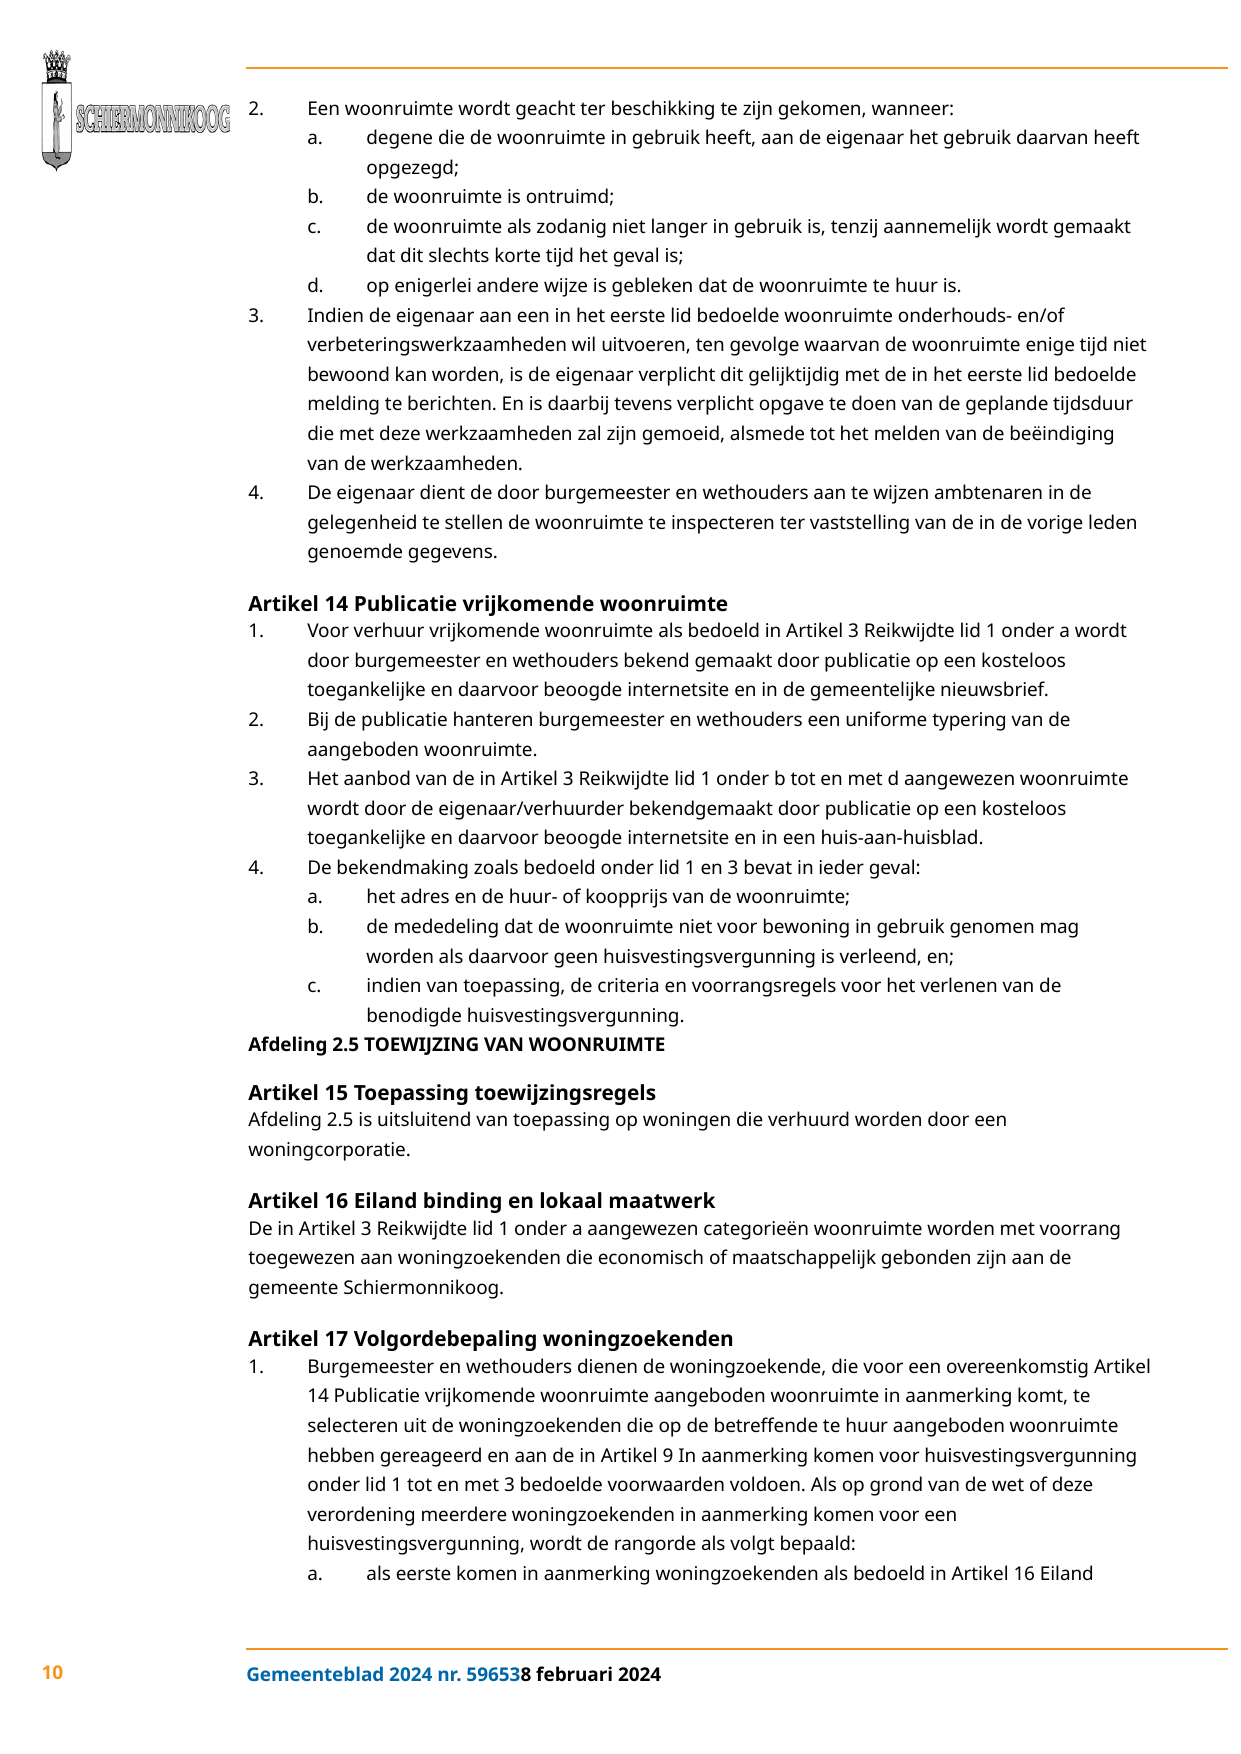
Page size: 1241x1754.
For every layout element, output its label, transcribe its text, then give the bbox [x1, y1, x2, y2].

list het adres en de huur- of koopprijs van de woonruimte; [307, 884, 1152, 909]
list De bekendmaking zoals bedoeld onder lid 1 en 3 bevat in ieder geval: [248, 854, 1152, 880]
list Burgemeester en wethouders dienen de woningzoekende, die voor een overeenkomstig Artikel 14 Publicatie vrijkomende woonruimte aangeboden woonruimte in aanmerking komt, te selecteren uit de woningzoekenden die op de betreffende te huur aangeboden woonruimte hebben gereageerd en aan de in Artikel 9 In aanmerking komen voor huisvestingsvergunning onder lid 1 tot en met 3 bedoelde voorwaarden voldoen. Als op grond van de wet of deze verordening meerdere woningzoekenden in aanmerking komen voor een huisvestingsvergunning, wordt de rangorde als volgt bepaald: [248, 1353, 1152, 1556]
list indien van toepassing, de criteria en voorrangsregels voor het verlenen van de benodigde huisvestingsvergunning. [307, 972, 1152, 1028]
text Afdeling 2.5 TOEWIJZING VAN WOONRUIMTE [248, 1032, 1152, 1057]
text Artikel 17 Volgordebepaling woningzoekenden [248, 1324, 1152, 1353]
text Artikel 16 Eiland binding en lokaal maatwerk [248, 1187, 1152, 1215]
list als eerste komen in aanmerking woningzoekenden als bedoeld in Artikel 16 Eiland [307, 1560, 1152, 1586]
list De eigenaar dient de door burgemeester en wethouders aan te wijzen ambtenaren in de gelegenheid te stellen de woonruimte te inspecteren ter vaststelling van de in de vorige leden genoemde gegevens. [248, 479, 1152, 564]
text Artikel 14 Publicatie vrijkomende woonruimte [248, 589, 1152, 617]
text Afdeling 2.5 is uitsluitend van toepassing op woningen die verhuurd worden door een woningcorporatie. [248, 1107, 1152, 1162]
list Voor verhuur vrijkomende woonruimte als bedoeld in Artikel 3 Reikwijdte lid 1 onder a wordt door burgemeester en wethouders bekend gemaakt door publicatie op een kosteloos toegankelijke en daarvoor beoogde internetsite en in de gemeentelijke nieuwsbrief. [248, 617, 1152, 702]
list de woonruimte als zodanig niet langer in gebruik is, tenzij aannemelijk wordt gemaakt dat dit slechts korte tijd het geval is; [307, 213, 1152, 268]
list de mededeling dat de woonruimte niet voor bewoning in gebruik genomen mag worden als daarvoor geen huisvestingsvergunning is verleend, en; [307, 913, 1152, 968]
picture [41, 47, 231, 172]
list Bij de publicatie hanteren burgemeester en wethouders een uniforme typering van de aangeboden woonruimte. [248, 706, 1152, 761]
text Artikel 15 Toepassing toewijzingsregels [248, 1078, 1152, 1107]
list de woonruimte is ontruimd; [307, 183, 1152, 209]
list Indien de eigenaar aan een in het eerste lid bedoelde woonruimte onderhouds- en/of verbeteringswerkzaamheden wil uitvoeren, ten gevolge waarvan de woonruimte enige tijd niet bewoond kan worden, is de eigenaar verplicht dit gelijktijdig met de in het eerste lid bedoelde melding te berichten. En is daarbij tevens verplicht opgave te doen van de geplande tijdsduur die met deze werkzaamheden zal zijn gemoeid, alsmede tot het melden van de beëindiging van de werkzaamheden. [248, 302, 1152, 476]
text De in Artikel 3 Reikwijdte lid 1 onder a aangewezen categorieën woonruimte worden met voorrang toegewezen aan woningzoekenden die economisch of maatschappelijk gebonden zijn aan de gemeente Schiermonnikoog. [248, 1215, 1152, 1300]
list degene die de woonruimte in gebruik heeft, aan de eigenaar het gebruik daarvan heeft opgezegd; [307, 124, 1152, 180]
list op enigerlei andere wijze is gebleken dat de woonruimte te huur is. [307, 272, 1152, 298]
list Een woonruimte wordt geacht ter beschikking te zijn gekomen, wanneer: [248, 95, 1152, 121]
list Het aanbod van de in Artikel 3 Reikwijdte lid 1 onder b tot en met d aangewezen woonruimte wordt door de eigenaar/verhuurder bekendgemaakt door publicatie op een kosteloos toegankelijke en daarvoor beoogde internetsite en in een huis-aan-huisblad. [248, 765, 1152, 850]
